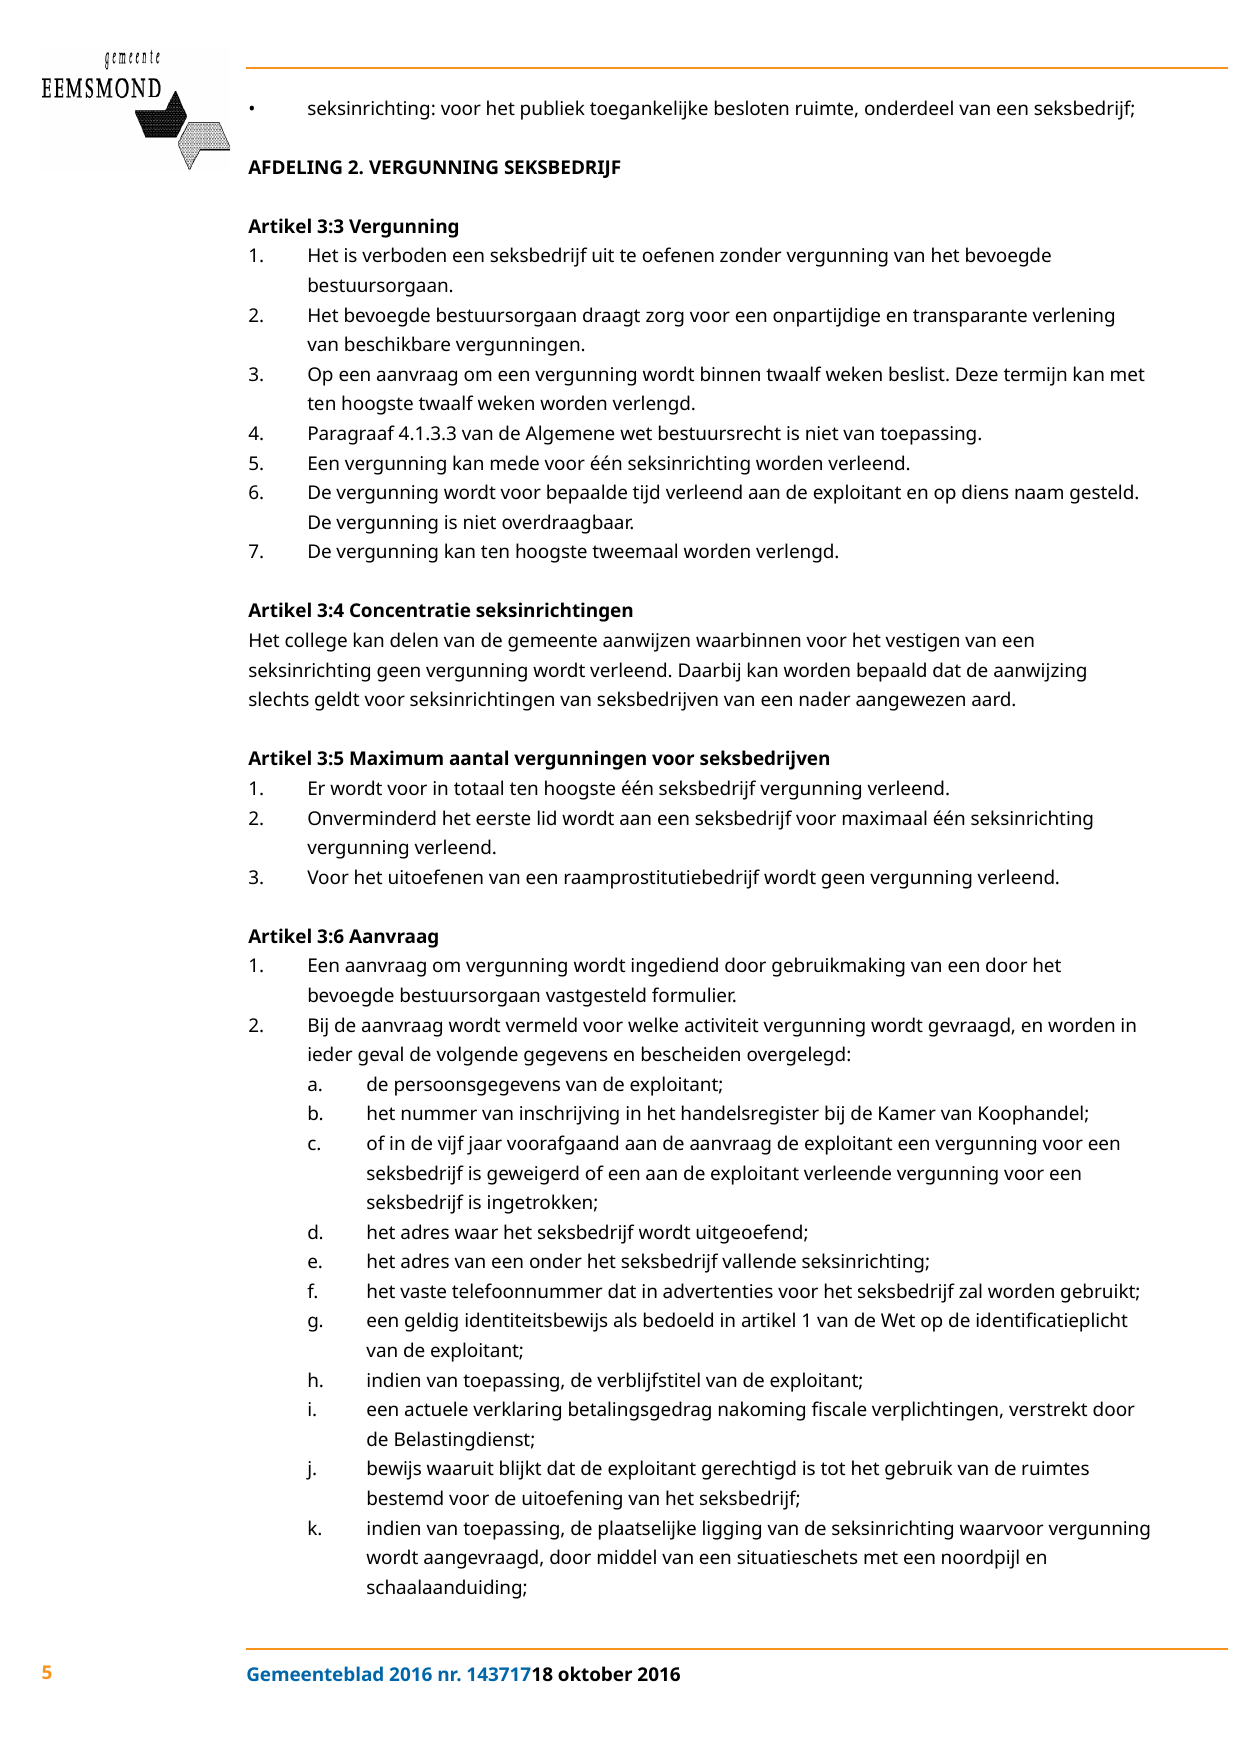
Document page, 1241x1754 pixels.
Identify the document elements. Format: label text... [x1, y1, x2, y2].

list een geldig identiteitsbewijs als bedoeld in artikel 1 van de Wet op de identificatieplicht van de exploitant; [307, 1308, 1152, 1363]
picture [41, 47, 231, 172]
list het adres van een onder het seksbedrijf vallende seksinrichting; [307, 1248, 1152, 1274]
text Het college kan delen van de gemeente aanwijzen waarbinnen voor het vestigen van een seksinrichting geen vergunning wordt verleend. Daarbij kan worden bepaald dat de aanwijzing slechts geldt voor seksinrichtingen van seksbedrijven van een nader aangewezen aard. [248, 627, 1152, 712]
list Een vergunning kan mede voor één seksinrichting worden verleend. [248, 450, 1152, 476]
list Er wordt voor in totaal ten hoogste één seksbedrijf vergunning verleend. [248, 775, 1152, 801]
list Bij de aanvraag wordt vermeld voor welke activiteit vergunning wordt gevraagd, en worden in ieder geval de volgende gegevens en bescheiden overgelegd: [248, 1012, 1152, 1067]
list Voor het uitoefenen van een raamprostitutiebedrijf wordt geen vergunning verleend. [248, 864, 1152, 890]
list een actuele verklaring betalingsgedrag nakoming fiscale verplichtingen, verstrekt door de Belastingdienst; [307, 1396, 1152, 1452]
text Artikel 3:4 Concentratie seksinrichtingen [248, 598, 1152, 623]
list De vergunning wordt voor bepaalde tijd verleend aan de exploitant en op diens naam gesteld. De vergunning is niet overdraagbaar. [248, 479, 1152, 535]
list de persoonsgegevens van de exploitant; [307, 1071, 1152, 1097]
list het nummer van inschrijving in het handelsregister bij de Kamer van Koophandel; [307, 1101, 1152, 1126]
list Het bevoegde bestuursorgaan draagt zorg voor een onpartijdige en transparante verlening van beschikbare vergunningen. [248, 302, 1152, 357]
text Artikel 3:3 Vergunning [248, 213, 1152, 239]
list seksinrichting: voor het publiek toegankelijke besloten ruimte, onderdeel van een seksbedrijf; [248, 95, 1152, 121]
list bewijs waaruit blijkt dat de exploitant gerechtigd is tot het gebruik van de ruimtes bestemd voor de uitoefening van het seksbedrijf; [307, 1456, 1152, 1511]
list Onverminderd het eerste lid wordt aan een seksbedrijf voor maximaal één seksinrichting vergunning verleend. [248, 805, 1152, 860]
list het vaste telefoonnummer dat in advertenties voor het seksbedrijf zal worden gebruikt; [307, 1278, 1152, 1304]
list indien van toepassing, de verblijfstitel van de exploitant; [307, 1367, 1152, 1393]
text AFDELING 2. VERGUNNING SEKSBEDRIJF [248, 154, 1152, 180]
list Het is verboden een seksbedrijf uit te oefenen zonder vergunning van het bevoegde bestuursorgaan. [248, 243, 1152, 298]
list De vergunning kan ten hoogste tweemaal worden verlengd. [248, 538, 1152, 564]
list Paragraaf 4.1.3.3 van de Algemene wet bestuursrecht is niet van toepassing. [248, 420, 1152, 446]
text Artikel 3:6 Aanvraag [248, 923, 1152, 949]
list of in de vijf jaar voorafgaand aan de aanvraag de exploitant een vergunning voor een seksbedrijf is geweigerd of een aan de exploitant verleende vergunning voor een seksbedrijf is ingetrokken; [307, 1130, 1152, 1215]
text Artikel 3:5 Maximum aantal vergunningen voor seksbedrijven [248, 746, 1152, 771]
list Een aanvraag om vergunning wordt ingediend door gebruikmaking van een door het bevoegde bestuursorgaan vastgesteld formulier. [248, 953, 1152, 1008]
list indien van toepassing, de plaatselijke ligging van de seksinrichting waarvoor vergunning wordt aangevraagd, door middel van een situatieschets met een noordpijl en schaalaanduiding; [307, 1515, 1152, 1600]
list Op een aanvraag om een vergunning wordt binnen twaalf weken beslist. Deze termijn kan met ten hoogste twaalf weken worden verlengd. [248, 361, 1152, 416]
list het adres waar het seksbedrijf wordt uitgeoefend; [307, 1219, 1152, 1245]
